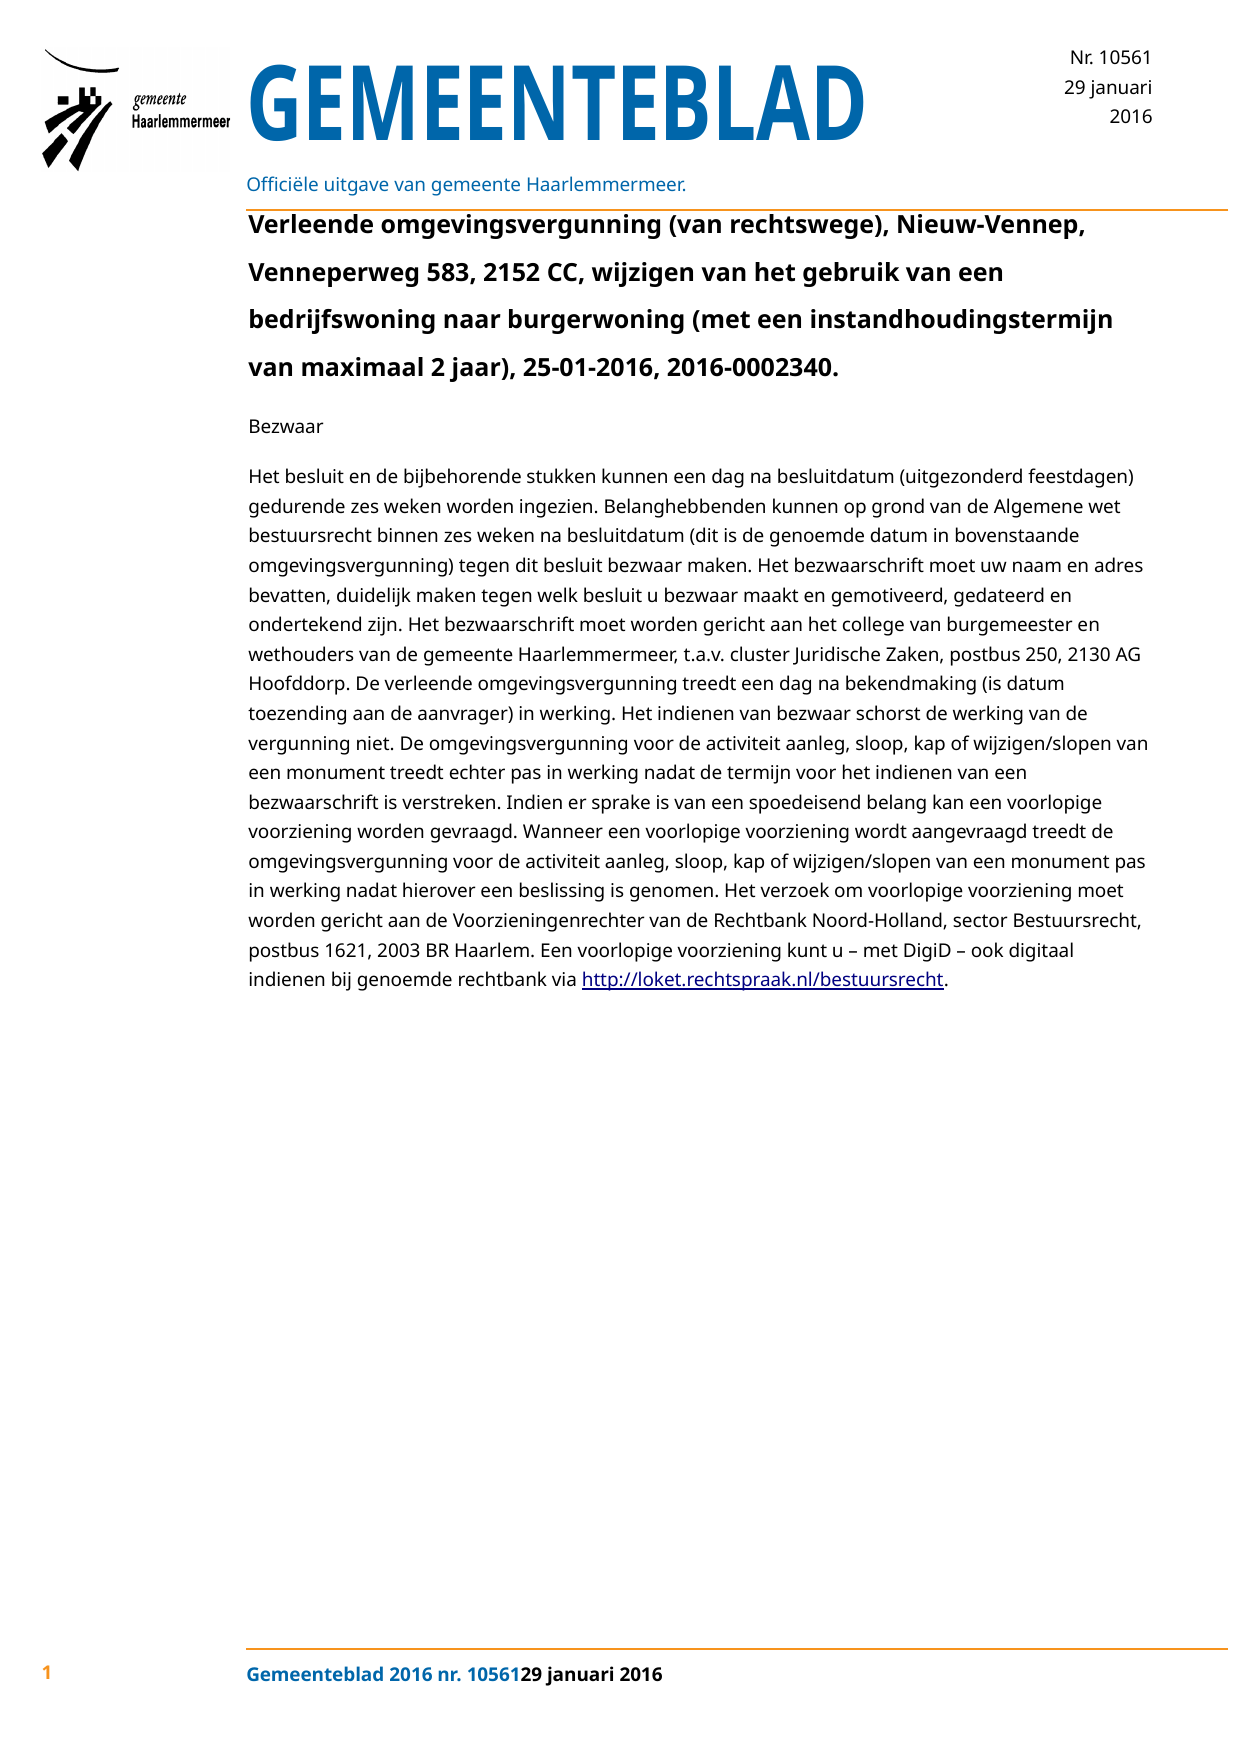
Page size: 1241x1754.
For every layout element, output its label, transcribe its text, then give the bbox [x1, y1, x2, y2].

text Verleende omgevingsvergunning (van rechtswege), Nieuw-Vennep, Venneperweg 583, 2152 CC, wijzigen van het gebruik van een bedrijfswoning naar burgerwoning (met een instandhoudingstermijn van maximaal 2 jaar), 25-01-2016, 2016-0002340. [248, 211, 1152, 384]
text Het besluit en de bijbehorende stukken kunnen een dag na besluitdatum (uitgezonderd feestdagen) gedurende zes weken worden ingezien. Belanghebbenden kunnen op grond van de Algemene wet bestuursrecht binnen zes weken na besluitdatum (dit is de genoemde datum in bovenstaande omgevingsvergunning) tegen dit besluit bezwaar maken. Het bezwaarschrift moet uw naam en adres bevatten, duidelijk maken tegen welk besluit u bezwaar maakt en gemotiveerd, gedateerd en ondertekend zijn. Het bezwaarschrift moet worden gericht aan het college van burgemeester en wethouders van de gemeente Haarlemmermeer, t.a.v. cluster Juridische Zaken, postbus 250, 2130 AG Hoofddorp. De verleende omgevingsvergunning treedt een dag na bekendmaking (is datum toezending aan de aanvrager) in werking. Het indienen van bezwaar schorst de werking van de vergunning niet. De omgevingsvergunning voor de activiteit aanleg, sloop, kap of wijzigen/slopen van een monument treedt echter pas in werking nadat de termijn voor het indienen van een bezwaarschrift is verstreken. Indien er sprake is van een spoedeisend belang kan een voorlopige voorziening worden gevraagd. Wanneer een voorlopige voorziening wordt aangevraagd treedt de omgevingsvergunning voor de activiteit aanleg, sloop, kap of wijzigen/slopen van een monument pas in werking nadat hierover een beslissing is genomen. Het verzoek om voorlopige voorziening moet worden gericht aan de Voorzieningenrechter van de Rechtbank Noord-Holland, sector Bestuursrecht, postbus 1621, 2003 BR Haarlem. Een voorlopige voorziening kunt u – met DigiD – ook digitaal indienen bij genoemde rechtbank via http://loket.rechtspraak.nl/bestuursrecht. [248, 463, 1152, 992]
picture [41, 47, 231, 172]
text Bezwaar [248, 413, 1152, 439]
